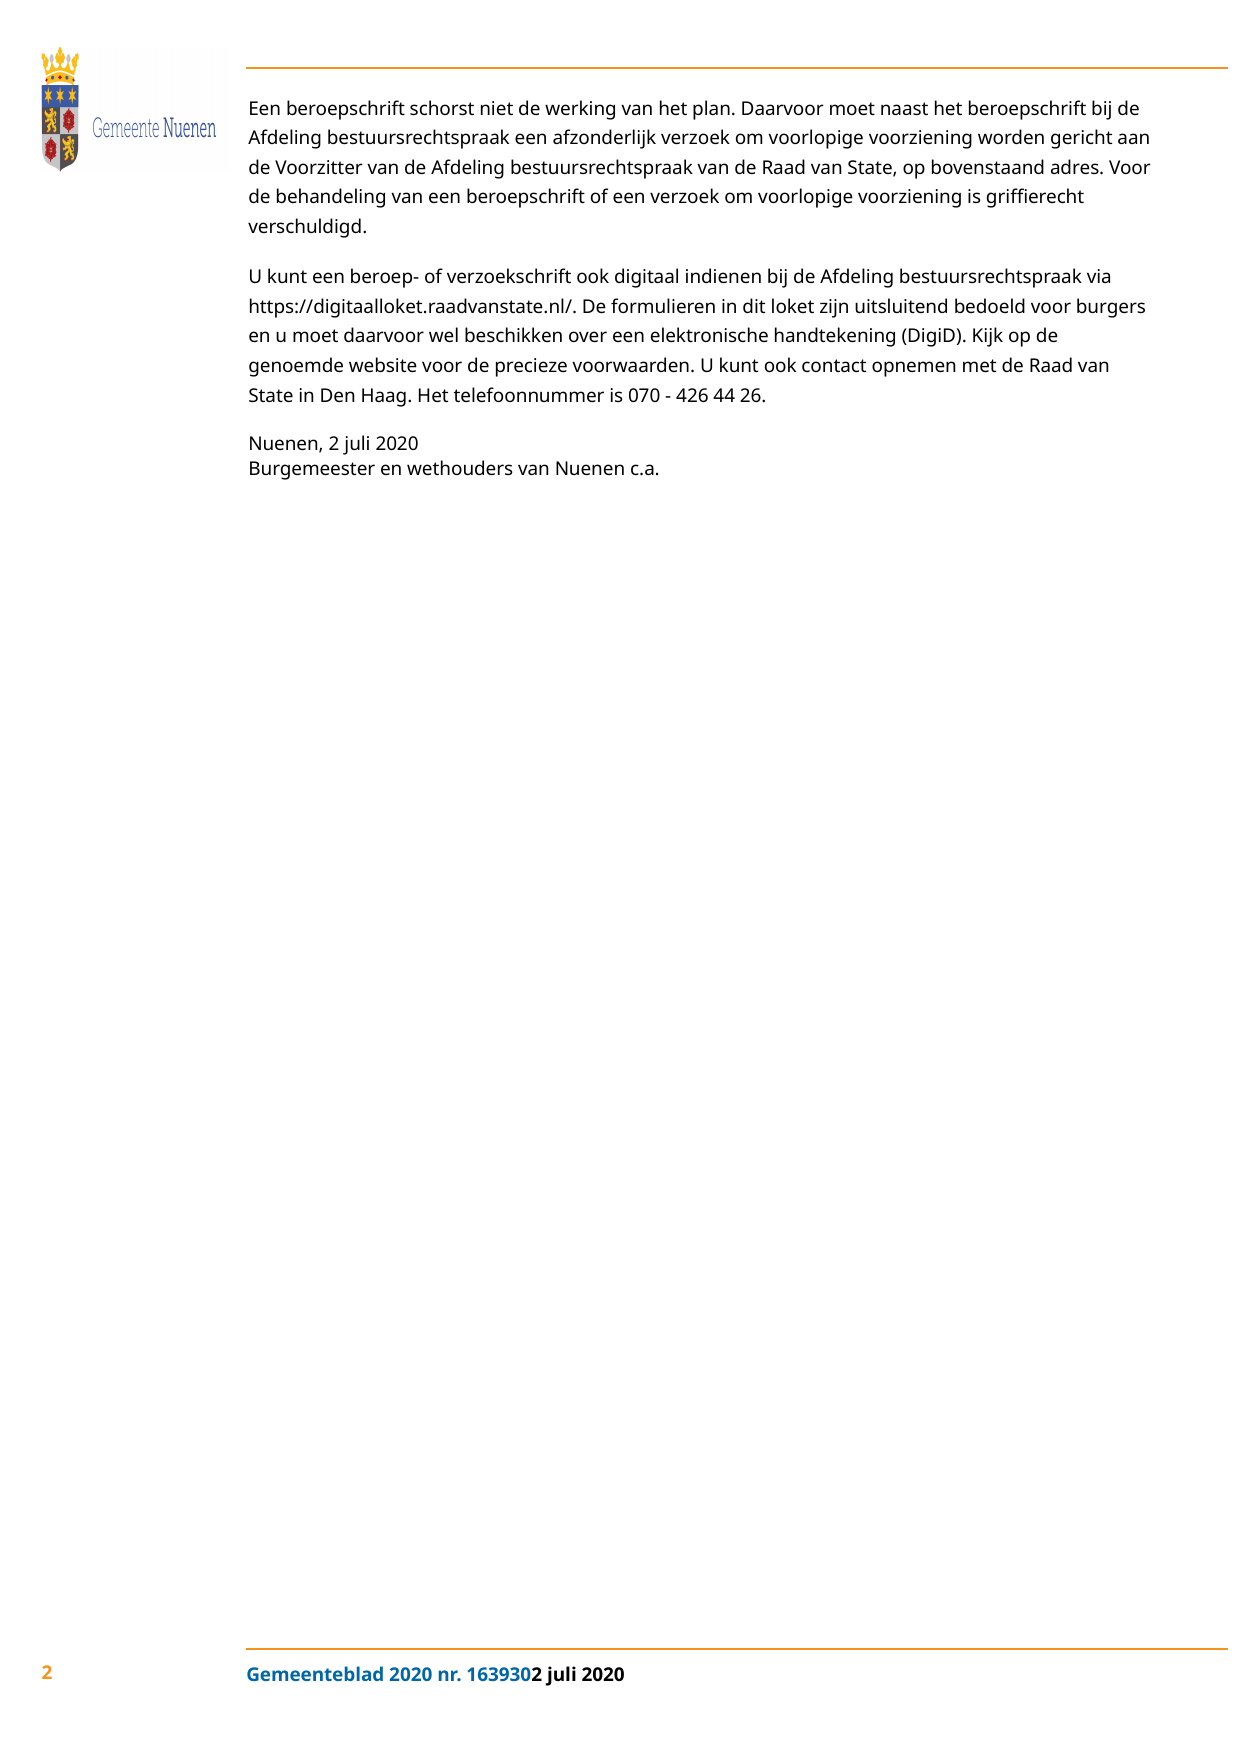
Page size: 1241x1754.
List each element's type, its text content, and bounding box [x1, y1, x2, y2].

picture [41, 47, 231, 172]
text Nuenen, 2 juli 2020 [248, 430, 1152, 455]
text Een beroepschrift schorst niet de werking van het plan. Daarvoor moet naast het beroepschrift bij de Afdeling bestuursrechtspraak een afzonderlijk verzoek om voorlopige voorziening worden gericht aan de Voorzitter van de Afdeling bestuursrechtspraak van de Raad van State, op bovenstaand adres. Voor de behandeling van een beroepschrift of een verzoek om voorlopige voorziening is griffierecht verschuldigd. [248, 95, 1152, 239]
text Burgemeester en wethouders van Nuenen c.a. [248, 455, 1152, 481]
text U kunt een beroep- of verzoekschrift ook digitaal indienen bij de Afdeling bestuursrechtspraak via https://digitaalloket.raadvanstate.nl/. De formulieren in dit loket zijn uitsluitend bedoeld voor burgers en u moet daarvoor wel beschikken over een elektronische handtekening (DigiD). Kijk op de genoemde website voor de precieze voorwaarden. U kunt ook contact opnemen met de Raad van State in Den Haag. Het telefoonnummer is 070 - 426 44 26. [248, 263, 1152, 408]
